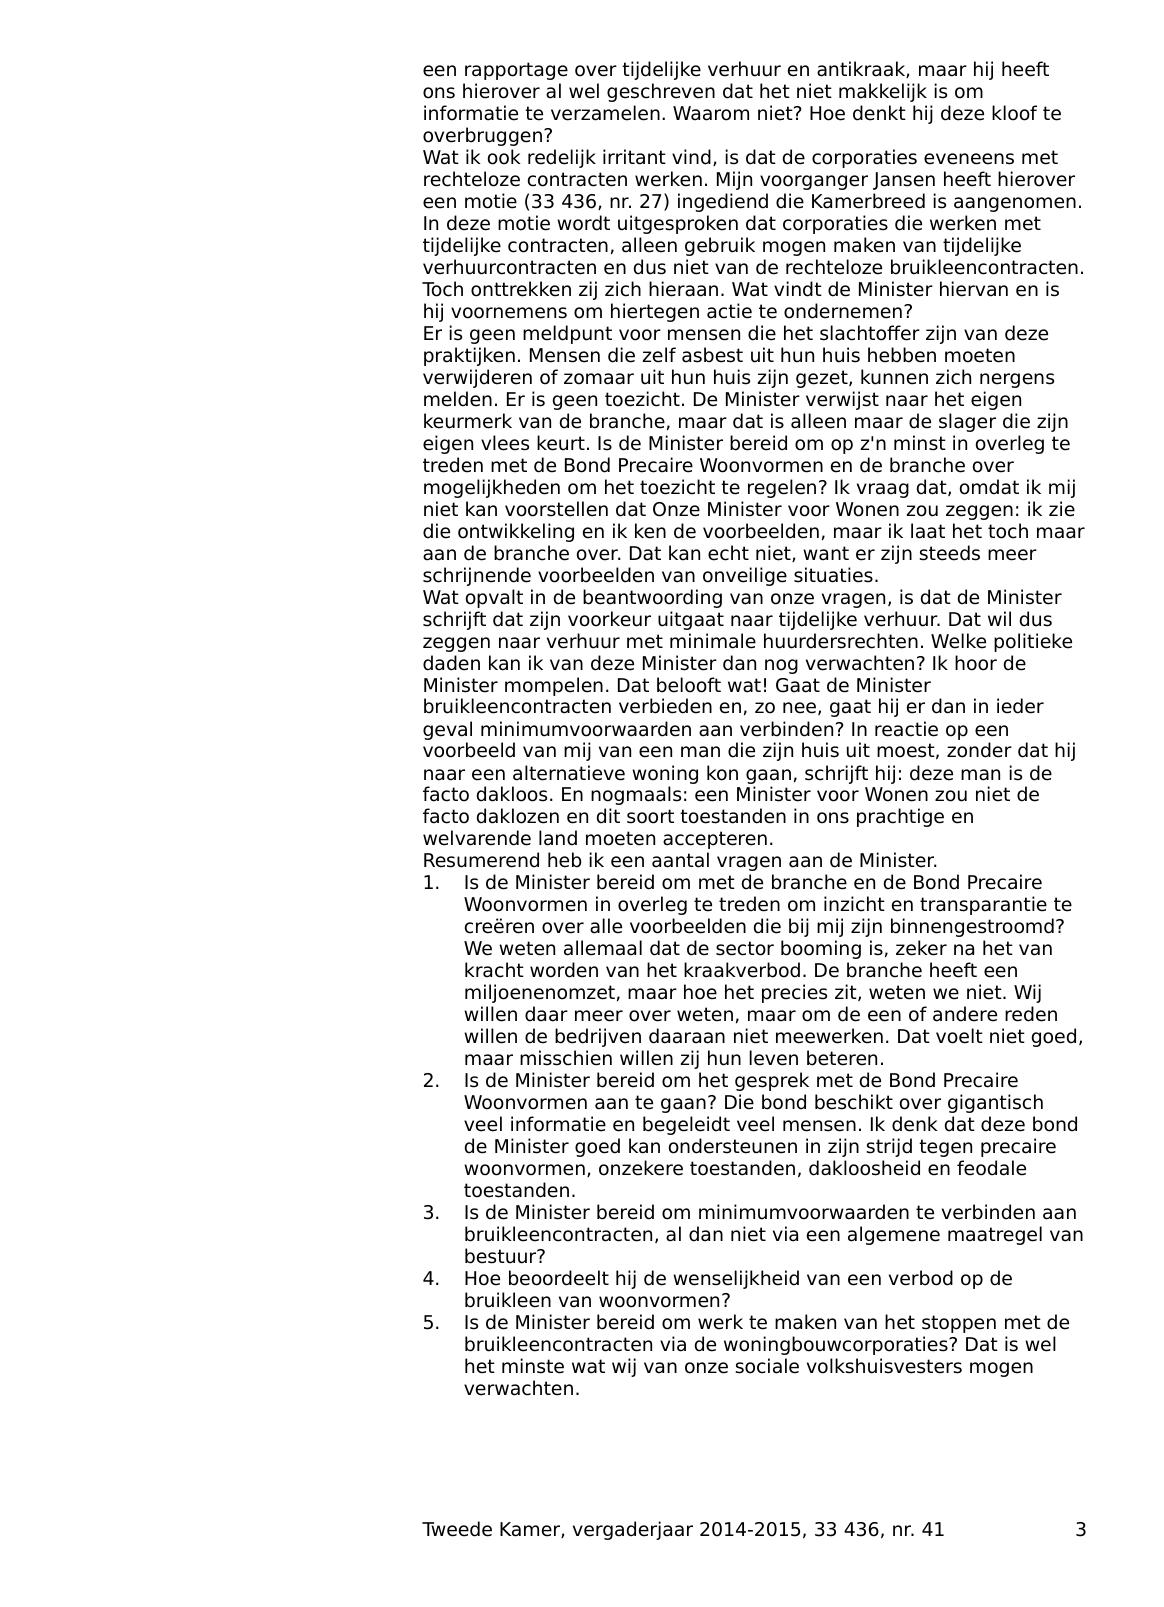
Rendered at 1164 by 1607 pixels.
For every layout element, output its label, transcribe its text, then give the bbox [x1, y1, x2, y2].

text Resumerend heb ik een aantal vragen aan de Minister. [422, 850, 1087, 872]
text 2. Is de Minister bereid om het gesprek met de Bond Precaire Woonvormen aan te gaan? Die bond beschikt over gigantisch veel informatie en begeleidt veel mensen. Ik denk dat deze bond de Minister goed kan ondersteunen in zijn strijd tegen precaire woonvormen, onzekere toestanden, dakloosheid en feodale toestanden. [422, 1070, 1087, 1202]
text Wat ik ook redelijk irritant vind, is dat de corporaties eveneens met rechteloze contracten werken. Mijn voorganger Jansen heeft hierover een motie (33 436, nr. 27) ingediend die Kamerbreed is aangenomen. In deze motie wordt uitgesproken dat corporaties die werken met tijdelijke contracten, alleen gebruik mogen maken van tijdelijke verhuurcontracten en dus niet van de rechteloze bruikleencontracten. Toch onttrekken zij zich hieraan. Wat vindt de Minister hiervan en is hij voornemens om hiertegen actie te ondernemen? [422, 147, 1087, 323]
text 1. Is de Minister bereid om met de branche en de Bond Precaire Woonvormen in overleg te treden om inzicht en transparantie te creëren over alle voorbeelden die bij mij zijn binnengestroomd? We weten allemaal dat de sector booming is, zeker na het van kracht worden van het kraakverbod. De branche heeft een miljoenenomzet, maar hoe het precies zit, weten we niet. Wij willen daar meer over weten, maar om de een of andere reden willen de bedrijven daaraan niet meewerken. Dat voelt niet goed, maar misschien willen zij hun leven beteren. [422, 872, 1087, 1070]
text 5. Is de Minister bereid om werk te maken van het stoppen met de bruikleencontracten via de woningbouwcorporaties? Dat is wel het minste wat wij van onze sociale volkshuisvesters mogen verwachten. [422, 1312, 1087, 1400]
text een rapportage over tijdelijke verhuur en antikraak, maar hij heeft ons hierover al wel geschreven dat het niet makkelijk is om informatie te verzamelen. Waarom niet? Hoe denkt hij deze kloof te overbruggen? [422, 59, 1087, 147]
text Er is geen meldpunt voor mensen die het slachtoffer zijn van deze praktijken. Mensen die zelf asbest uit hun huis hebben moeten verwijderen of zomaar uit hun huis zijn gezet, kunnen zich nergens melden. Er is geen toezicht. De Minister verwijst naar het eigen keurmerk van de branche, maar dat is alleen maar de slager die zijn eigen vlees keurt. Is de Minister bereid om op z'n minst in overleg te treden met de Bond Precaire Woonvormen en de branche over mogelijkheden om het toezicht te regelen? Ik vraag dat, omdat ik mij niet kan voorstellen dat Onze Minister voor Wonen zou zeggen: ik zie die ontwikkeling en ik ken de voorbeelden, maar ik laat het toch maar aan de branche over. Dat kan echt niet, want er zijn steeds meer schrijnende voorbeelden van onveilige situaties. [422, 323, 1087, 587]
text 4. Hoe beoordeelt hij de wenselijkheid van een verbod op de bruikleen van woonvormen? [422, 1268, 1087, 1312]
text Wat opvalt in de beantwoording van onze vragen, is dat de Minister schrijft dat zijn voorkeur uitgaat naar tijdelijke verhuur. Dat wil dus zeggen naar verhuur met minimale huurdersrechten. Welke politieke daden kan ik van deze Minister dan nog verwachten? Ik hoor de Minister mompelen. Dat belooft wat! Gaat de Minister bruikleencontracten verbieden en, zo nee, gaat hij er dan in ieder geval minimumvoorwaarden aan verbinden? In reactie op een voorbeeld van mij van een man die zijn huis uit moest, zonder dat hij naar een alternatieve woning kon gaan, schrijft hij: deze man is de facto dakloos. En nogmaals: een Minister voor Wonen zou niet de facto daklozen en dit soort toestanden in ons prachtige en welvarende land moeten accepteren. [422, 587, 1087, 850]
text 3. Is de Minister bereid om minimumvoorwaarden te verbinden aan bruikleencontracten, al dan niet via een algemene maatregel van bestuur? [422, 1202, 1087, 1268]
